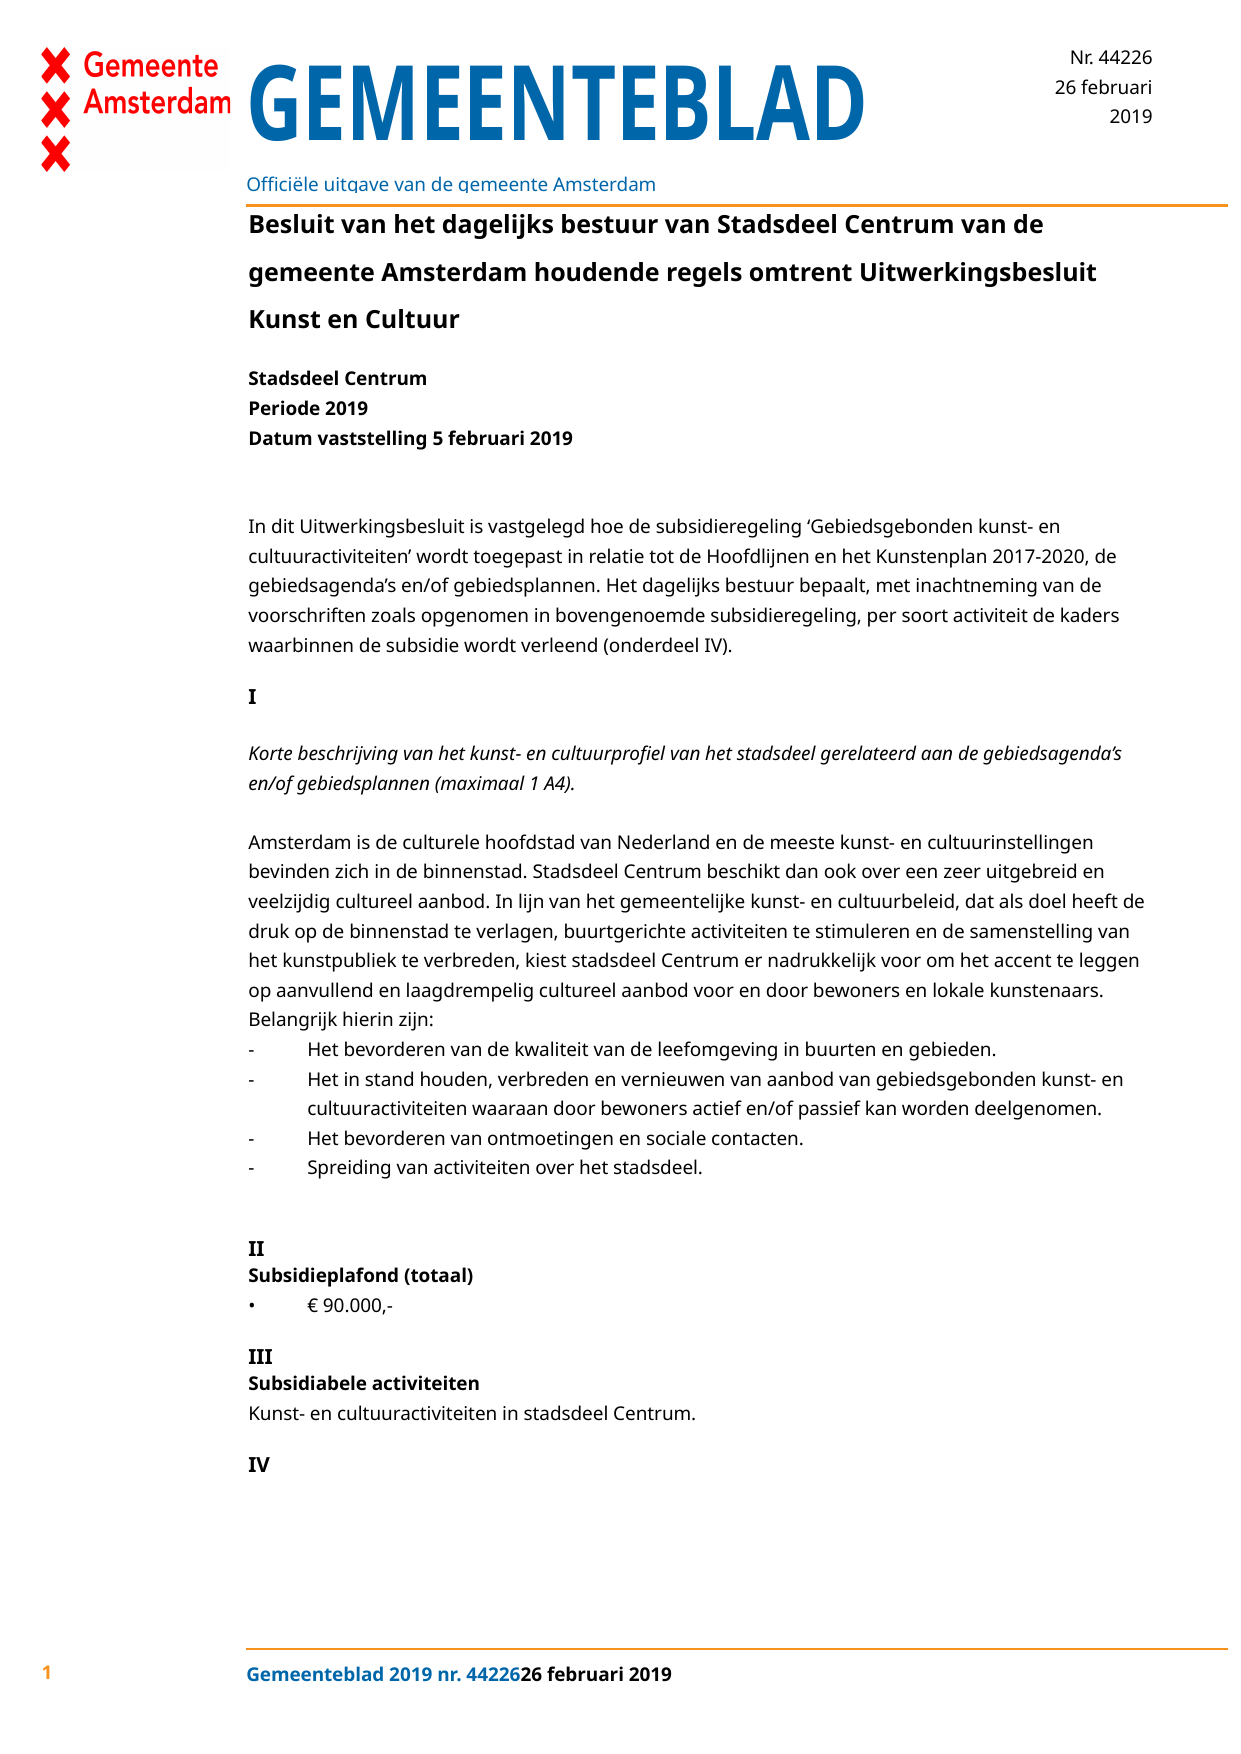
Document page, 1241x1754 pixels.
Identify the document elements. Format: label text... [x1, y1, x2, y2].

table_header Subsidieplafond (totaal) € 90.000,- [248, 1263, 1152, 1318]
text Stadsdeel Centrum [248, 366, 1152, 391]
text II [248, 1234, 1152, 1262]
text I [248, 682, 1152, 711]
picture [41, 47, 231, 172]
text IV [248, 1450, 1152, 1478]
text Periode 2019 [248, 395, 1152, 421]
table_header Subsidiabele activiteiten Kunst- en cultuuractiviteiten in stadsdeel Centrum. [248, 1370, 1152, 1426]
text III [248, 1342, 1152, 1370]
text In dit Uitwerkingsbesluit is vastgelegd hoe de subsidieregeling ‘Gebiedsgebonden kunst- en cultuuractiviteiten’ wordt toegepast in relatie tot de Hoofdlijnen en het Kunstenplan 2017-2020, de gebiedsagenda’s en/of gebiedsplannen. Het dagelijks bestuur bepaalt, met inachtneming van de voorschriften zoals opgenomen in bovengenoemde subsidieregeling, per soort activiteit de kaders waarbinnen de subsidie wordt verleend (onderdeel IV). [248, 513, 1152, 657]
table_header Korte beschrijving van het kunst- en cultuurprofiel van het stadsdeel gerelateerd aan de gebiedsagenda’s en/of gebiedsplannen (maximaal 1 A4). Amsterdam is de culturele hoofdstad van Nederland en de meeste kunst- en cultuurinstellingen bevinden zich in de binnenstad. Stadsdeel Centrum beschikt dan ook over een zeer uitgebreid en veelzijdig cultureel aanbod. In lijn van het gemeentelijke kunst- en cultuurbeleid, dat als doel heeft de druk op de binnenstad te verlagen, buurtgerichte activiteiten te stimuleren en de samenstelling van het kunstpubliek te verbreden, kiest stadsdeel Centrum er nadrukkelijk voor om het accent te leggen op aanvullend en laagdrempelig cultureel aanbod voor en door bewoners en lokale kunstenaars. Belangrijk hierin zijn: Het bevorderen van de kwaliteit van de leefomgeving in buurten en gebieden. Het in stand houden, verbreden en vernieuwen van aanbod van gebiedsgebonden kunst- en cultuuractiviteiten waaraan door bewoners actief en/of passief kan worden deelgenomen. Het bevorderen van ontmoetingen en sociale contacten. Spreiding van activiteiten over het stadsdeel. [248, 740, 1152, 1210]
text Besluit van het dagelijks bestuur van Stadsdeel Centrum van de gemeente Amsterdam houdende regels omtrent Uitwerkingsbesluit Kunst en Cultuur [248, 207, 1152, 336]
text Datum vaststelling 5 februari 2019 [248, 425, 1152, 450]
